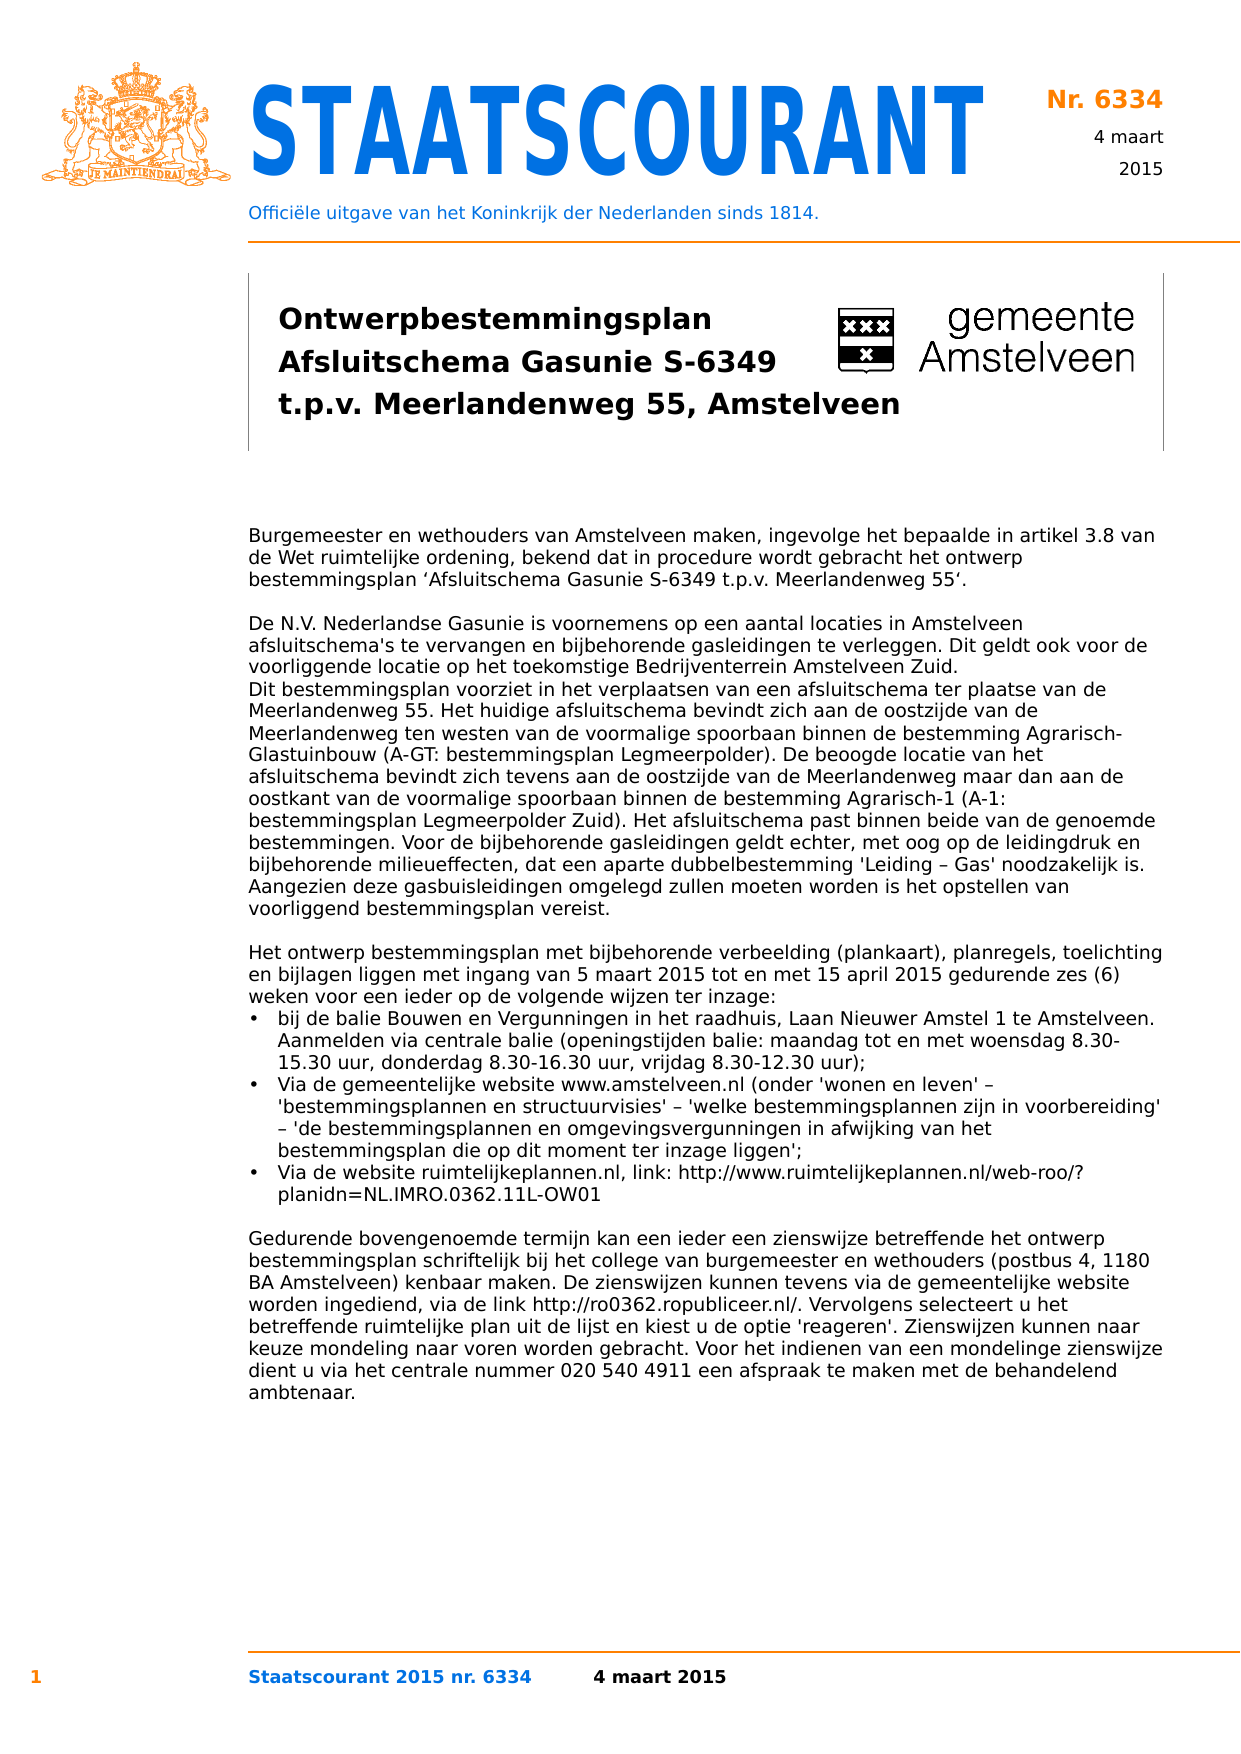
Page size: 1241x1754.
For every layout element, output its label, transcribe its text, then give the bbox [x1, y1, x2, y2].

text • Via de gemeentelijke website www.amstelveen.nl (onder 'wonen en leven' – 'bestemmingsplannen en structuurvisies' – 'welke bestemmingsplannen zijn in voorbereiding' – 'de bestemmingsplannen en omgevingsvergunningen in afwijking van het bestemmingsplan die op dit moment ter inzage liggen'; [248, 1074, 1163, 1162]
text Dit bestemmingsplan voorziet in het verplaatsen van een afsluitschema ter plaatse van de Meerlandenweg 55. Het huidige afsluitschema bevindt zich aan de oostzijde van de Meerlandenweg ten westen van de voormalige spoorbaan binnen de bestemming Agrarisch-Glastuinbouw (A-GT: bestemmingsplan Legmeerpolder). De beoogde locatie van het afsluitschema bevindt zich tevens aan de oostzijde van de Meerlandenweg maar dan aan de oostkant van de voormalige spoorbaan binnen de bestemming Agrarisch-1 (A-1: bestemmingsplan Legmeerpolder Zuid). Het afsluitschema past binnen beide van de genoemde bestemmingen. Voor de bijbehorende gasleidingen geldt echter, met oog op de leidingdruk en bijbehorende milieueffecten, dat een aparte dubbelbestemming 'Leiding – Gas' noodzakelijk is. Aangezien deze gasbuisleidingen omgelegd zullen moeten worden is het opstellen van voorliggend bestemmingsplan vereist. [248, 678, 1163, 920]
picture [838, 302, 1134, 374]
text Het ontwerp bestemmingsplan met bijbehorende verbeelding (plankaart), planregels, toelichting en bijlagen liggen met ingang van 5 maart 2015 tot en met 15 april 2015 gedurende zes (6) weken voor een ieder op de volgende wijzen ter inzage: [248, 942, 1163, 1008]
text • bij de balie Bouwen en Vergunningen in het raadhuis, Laan Nieuwer Amstel 1 te Amstelveen. Aanmelden via centrale balie (openingstijden balie: maandag tot en met woensdag 8.30-15.30 uur, donderdag 8.30-16.30 uur, vrijdag 8.30-12.30 uur); [248, 1008, 1163, 1074]
table_header STAATSCOURANT [248, 62, 998, 203]
table_header [25, 62, 248, 241]
text Gedurende bovengenoemde termijn kan een ieder een zienswijze betreffende het ontwerp bestemmingsplan schriftelijk bij het college van burgemeester en wethouders (postbus 4, 1180 BA Amstelveen) kenbaar maken. De zienswijzen kunnen tevens via de gemeentelijke website worden ingediend, via de link http://ro0362.ropubliceer.nl/. Vervolgens selecteert u het betreffende ruimtelijke plan uit de lijst en kiest u de optie 'reageren'. Zienswijzen kunnen naar keuze mondeling naar voren worden gebracht. Voor het indienen van een mondelinge zienswijze dient u via het centrale nummer 020 540 4911 een afspraak te maken met de behandelend ambtenaar. [248, 1228, 1163, 1403]
table_cell Officiële uitgave van het Koninkrijk der Nederlanden sinds 1814. [248, 203, 1240, 241]
subtitle Ontwerpbestemmingsplan Afsluitschema Gasunie S-6349 t.p.v. Meerlandenweg 55, Amstelveen [249, 273, 1163, 451]
text • Via de website ruimtelijkeplannen.nl, link: http://www.ruimtelijkeplannen.nl/web-roo/?planidn=NL.IMRO.0362.11L-OW01 [248, 1162, 1163, 1206]
table_header Nr. 6334 [998, 62, 1240, 121]
text De N.V. Nederlandse Gasunie is voornemens op een aantal locaties in Amstelveen afsluitschema's te vervangen en bijbehorende gasleidingen te verleggen. Dit geldt ook voor de voorliggende locatie op het toekomstige Bedrijventerrein Amstelveen Zuid. [248, 612, 1163, 678]
table_cell 2015 [998, 153, 1240, 203]
table_cell 4 maart [998, 121, 1240, 153]
picture [41, 62, 231, 186]
text Burgemeester en wethouders van Amstelveen maken, ingevolge het bepaalde in artikel 3.8 van de Wet ruimtelijke ordening, bekend dat in procedure wordt gebracht het ontwerp bestemmingsplan ‘Afsluitschema Gasunie S-6349 t.p.v. Meerlandenweg 55‘. [248, 525, 1163, 591]
